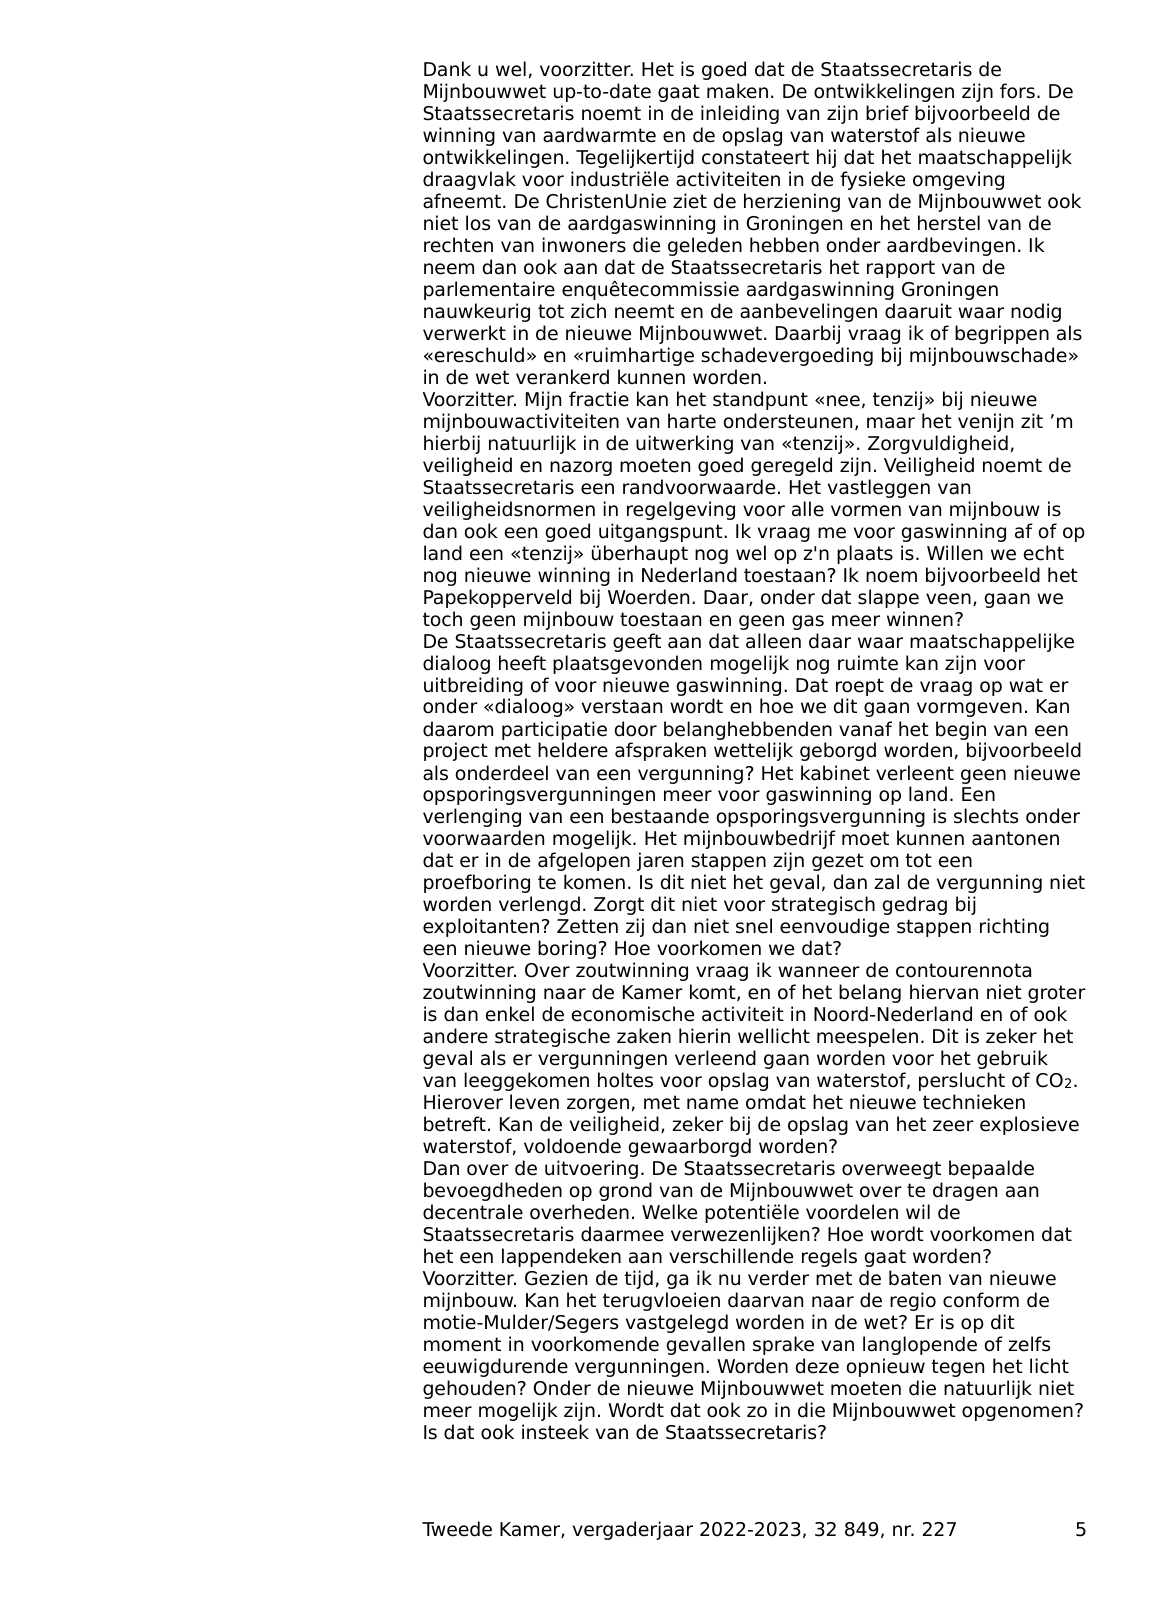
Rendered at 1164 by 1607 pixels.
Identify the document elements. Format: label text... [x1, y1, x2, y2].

text Dan over de uitvoering. De Staatssecretaris overweegt bepaalde bevoegdheden op grond van de Mijnbouwwet over te dragen aan decentrale overheden. Welke potentiële voordelen wil de Staatssecretaris daarmee verwezenlijken? Hoe wordt voorkomen dat het een lappendeken aan verschillende regels gaat worden? [422, 1158, 1087, 1268]
text De Staatssecretaris geeft aan dat alleen daar waar maatschappelijke dialoog heeft plaatsgevonden mogelijk nog ruimte kan zijn voor uitbreiding of voor nieuwe gaswinning. Dat roept de vraag op wat er onder «dialoog» verstaan wordt en hoe we dit gaan vormgeven. Kan daarom participatie door belanghebbenden vanaf het begin van een project met heldere afspraken wettelijk geborgd worden, bijvoorbeeld als onderdeel van een vergunning? Het kabinet verleent geen nieuwe opsporingsvergunningen meer voor gaswinning op land. Een verlenging van een bestaande opsporingsvergunning is slechts onder voorwaarden mogelijk. Het mijnbouwbedrijf moet kunnen aantonen dat er in de afgelopen jaren stappen zijn gezet om tot een proefboring te komen. Is dit niet het geval, dan zal de vergunning niet worden verlengd. Zorgt dit niet voor strategisch gedrag bij exploitanten? Zetten zij dan niet snel eenvoudige stappen richting een nieuwe boring? Hoe voorkomen we dat? [422, 631, 1087, 960]
text Voorzitter. Mijn fractie kan het standpunt «nee, tenzij» bij nieuwe mijnbouwactiviteiten van harte ondersteunen, maar het venijn zit ’m hierbij natuurlijk in de uitwerking van «tenzij». Zorgvuldigheid, veiligheid en nazorg moeten goed geregeld zijn. Veiligheid noemt de Staatssecretaris een randvoorwaarde. Het vastleggen van veiligheidsnormen in regelgeving voor alle vormen van mijnbouw is dan ook een goed uitgangspunt. Ik vraag me voor gaswinning af of op land een «tenzij» überhaupt nog wel op z'n plaats is. Willen we echt nog nieuwe winning in Nederland toestaan? Ik noem bijvoorbeeld het Papekopperveld bij Woerden. Daar, onder dat slappe veen, gaan we toch geen mijnbouw toestaan en geen gas meer winnen? [422, 389, 1087, 631]
text Voorzitter. Over zoutwinning vraag ik wanneer de contourennota zoutwinning naar de Kamer komt, en of het belang hiervan niet groter is dan enkel de economische activiteit in Noord-Nederland en of ook andere strategische zaken hierin wellicht meespelen. Dit is zeker het geval als er vergunningen verleend gaan worden voor het gebruik van leeggekomen holtes voor opslag van waterstof, perslucht of CO2. Hierover leven zorgen, met name omdat het nieuwe technieken betreft. Kan de veiligheid, zeker bij de opslag van het zeer explosieve waterstof, voldoende gewaarborgd worden? [422, 960, 1087, 1158]
text Voorzitter. Gezien de tijd, ga ik nu verder met de baten van nieuwe mijnbouw. Kan het terugvloeien daarvan naar de regio conform de motie-Mulder/Segers vastgelegd worden in de wet? Er is op dit moment in voorkomende gevallen sprake van langlopende of zelfs eeuwigdurende vergunningen. Worden deze opnieuw tegen het licht gehouden? Onder de nieuwe Mijnbouwwet moeten die natuurlijk niet meer mogelijk zijn. Wordt dat ook zo in die Mijnbouwwet opgenomen? Is dat ook insteek van de Staatssecretaris? [422, 1268, 1087, 1444]
text Dank u wel, voorzitter. Het is goed dat de Staatssecretaris de Mijnbouwwet up-to-date gaat maken. De ontwikkelingen zijn fors. De Staatssecretaris noemt in de inleiding van zijn brief bijvoorbeeld de winning van aardwarmte en de opslag van waterstof als nieuwe ontwikkelingen. Tegelijkertijd constateert hij dat het maatschappelijk draagvlak voor industriële activiteiten in de fysieke omgeving afneemt. De ChristenUnie ziet de herziening van de Mijnbouwwet ook niet los van de aardgaswinning in Groningen en het herstel van de rechten van inwoners die geleden hebben onder aardbevingen. Ik neem dan ook aan dat de Staatssecretaris het rapport van de parlementaire enquêtecommissie aardgaswinning Groningen nauwkeurig tot zich neemt en de aanbevelingen daaruit waar nodig verwerkt in de nieuwe Mijnbouwwet. Daarbij vraag ik of begrippen als «ereschuld» en «ruimhartige schadevergoeding bij mijnbouwschade» in de wet verankerd kunnen worden. [422, 59, 1087, 389]
